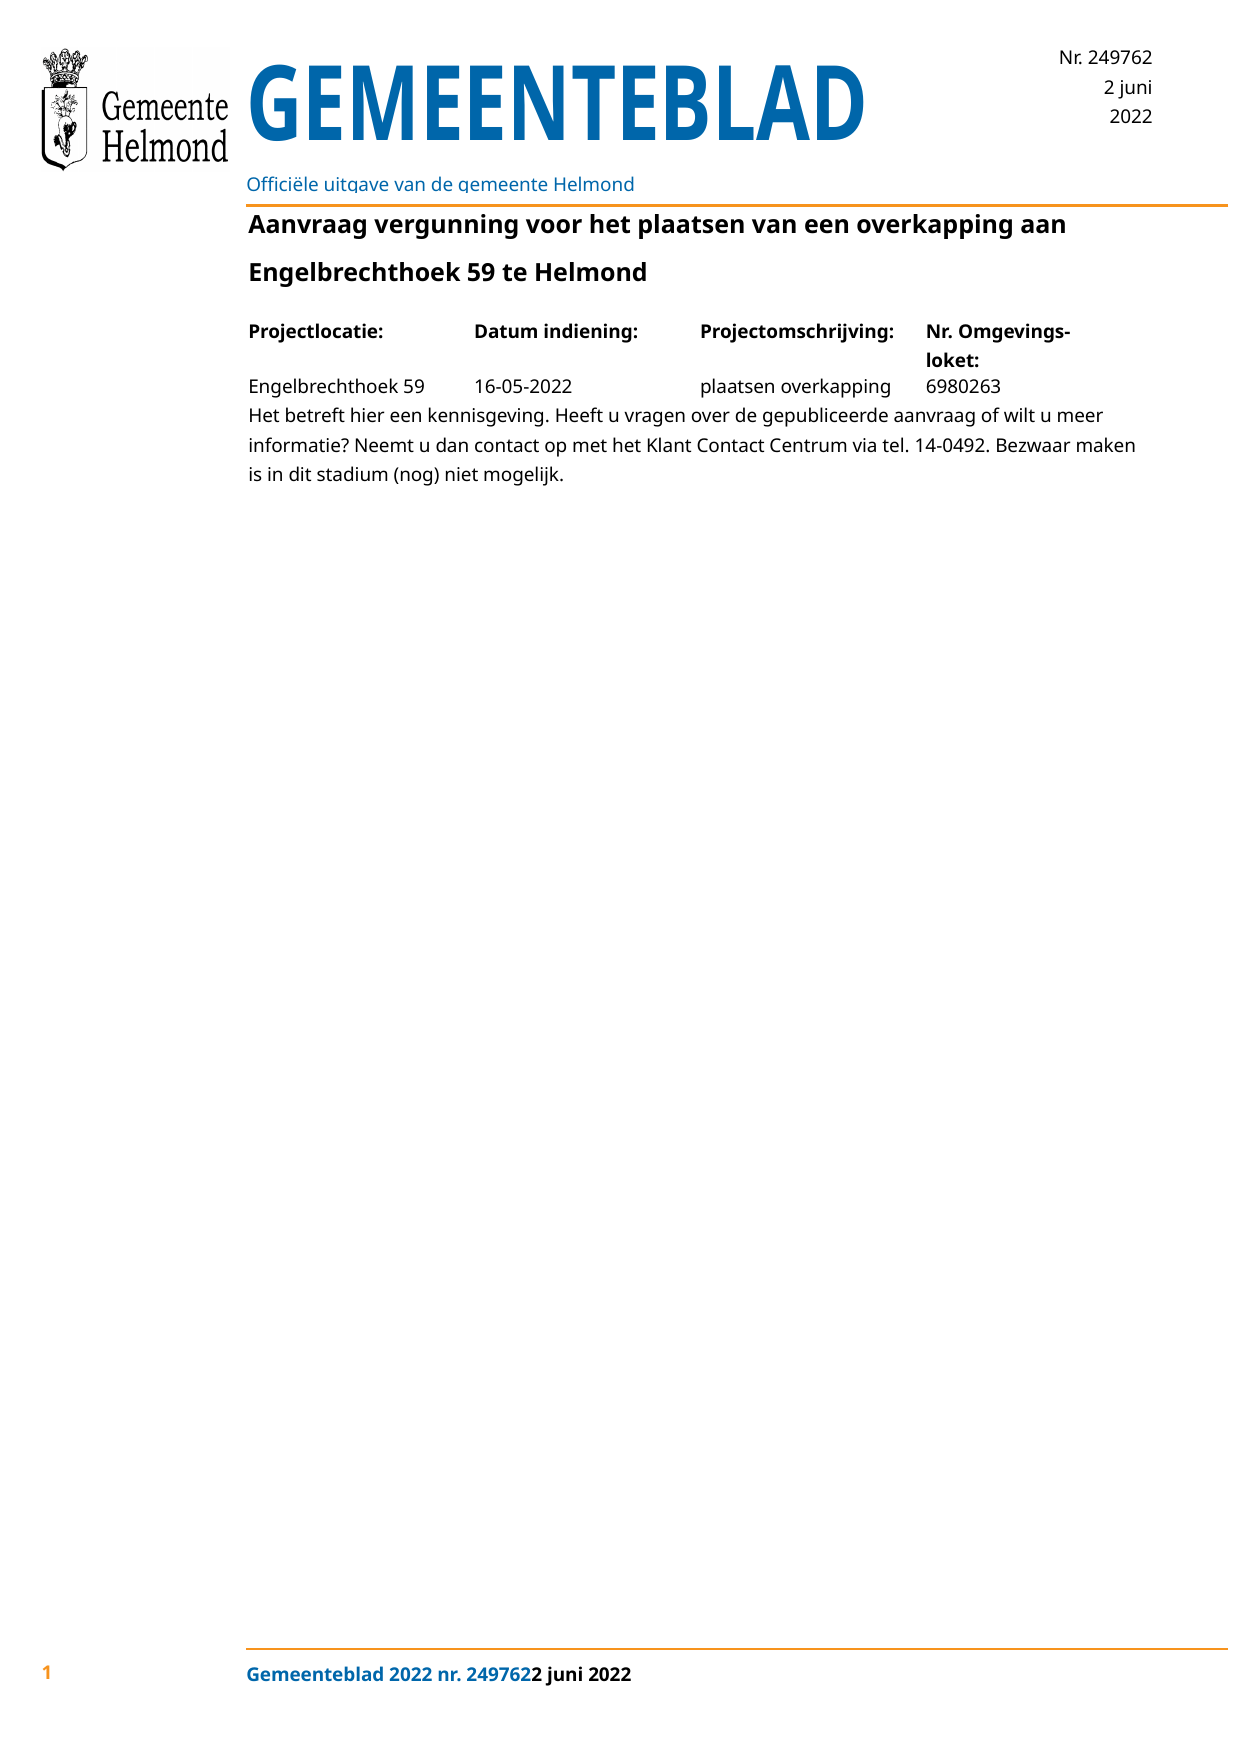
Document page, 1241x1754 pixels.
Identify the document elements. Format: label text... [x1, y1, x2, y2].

table_header Projectlocatie: [248, 318, 474, 373]
table_cell Engelbrechthoek 59 [248, 373, 474, 399]
table_cell 6980263 [926, 373, 1152, 399]
text Het betreft hier een kennisgeving. Heeft u vragen over de gepubliceerde aanvraag of wilt u meer informatie? Neemt u dan contact op met het Klant Contact Centrum via tel. 14-0492. Bezwaar maken is in dit stadium (nog) niet mogelijk. [248, 402, 1152, 487]
text Aanvraag vergunning voor het plaatsen van een overkapping aan Engelbrechthoek 59 te Helmond [248, 207, 1152, 288]
table_header Nr. Omgevings- loket: [926, 318, 1152, 373]
table_header Projectomschrijving: [700, 318, 926, 373]
picture [41, 47, 231, 172]
table_cell plaatsen overkapping [700, 373, 926, 399]
table_cell 16-05-2022 [474, 373, 700, 399]
table_header Datum indiening: [474, 318, 700, 373]
